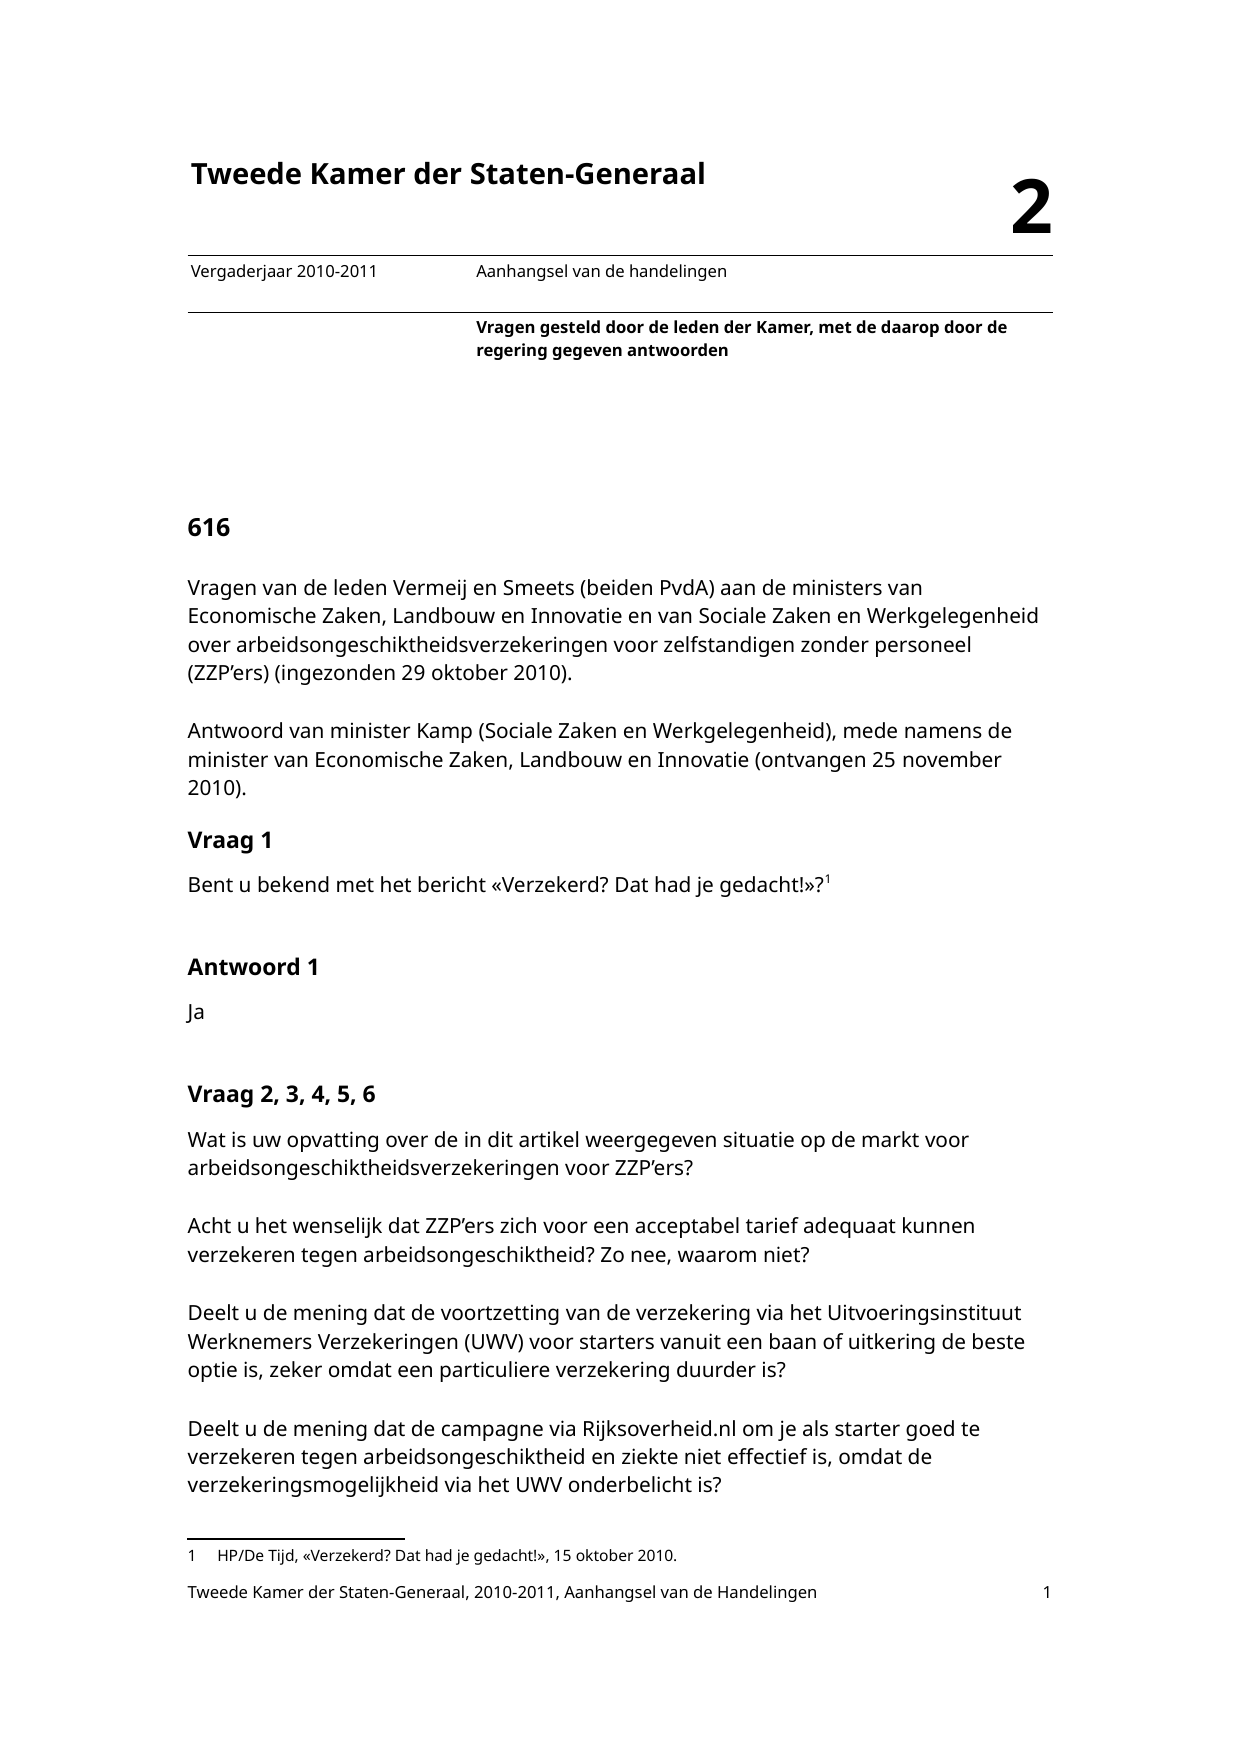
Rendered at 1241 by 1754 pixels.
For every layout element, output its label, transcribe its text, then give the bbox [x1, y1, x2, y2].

table_cell Vergaderjaar 2010-2011 [188, 256, 473, 312]
text 616 [187, 509, 1053, 543]
text Ja [187, 997, 1053, 1026]
text Antwoord van minister Kamp (Sociale Zaken en Werkgelegenheid), mede namens de minister van Economische Zaken, Landbouw en Innovatie (ontvangen 25 november 2010). [187, 716, 1053, 802]
text Wat is uw opvatting over de in dit artikel weergegeven situatie op de markt voor arbeidsongeschiktheidsverzekeringen voor ZZP’ers? [187, 1125, 1053, 1182]
table_cell Vragen gesteld door de leden der Kamer, met de daarop door de regering gegeven antwoorden [473, 313, 1053, 361]
table_header Tweede Kamer der Staten-Generaal [188, 150, 879, 255]
text HP/De Tijd, «Verzekerd? Dat had je gedacht!», 15 oktober 2010. [187, 1538, 1053, 1566]
text Deelt u de mening dat de campagne via Rijksoverheid.nl om je als starter goed te verzekeren tegen arbeidsongeschiktheid en ziekte niet effectief is, omdat de verzekeringsmogelijkheid via het UWV onderbelicht is? [187, 1414, 1053, 1499]
subtitle Vraag 2, 3, 4, 5, 6 [187, 1078, 1053, 1110]
table_cell Aanhangsel van de handelingen [473, 256, 1053, 312]
table_cell [188, 313, 473, 361]
text Acht u het wenselijk dat ZZP’ers zich voor een acceptabel tarief adequaat kunnen verzekeren tegen arbeidsongeschiktheid? Zo nee, waarom niet? [187, 1212, 1053, 1268]
text Vragen van de leden Vermeij en Smeets (beiden PvdA) aan de ministers van Economische Zaken, Landbouw en Innovatie en van Sociale Zaken en Werkgelegenheid over arbeidsongeschiktheidsverzekeringen voor zelfstandigen zonder personeel (ZZP’ers) (ingezonden 29 oktober 2010). [187, 573, 1053, 687]
text Bent u bekend met het bericht «Verzekerd? Dat had je gedacht!»? [187, 870, 1053, 899]
table_header 2 [880, 150, 1053, 255]
subtitle Vraag 1 [187, 824, 1053, 855]
subtitle Antwoord 1 [187, 951, 1053, 982]
text Deelt u de mening dat de voortzetting van de verzekering via het Uitvoeringsinstituut Werknemers Verzekeringen (UWV) voor starters vanuit een baan of uitkering de beste optie is, zeker omdat een particuliere verzekering duurder is? [187, 1298, 1053, 1384]
